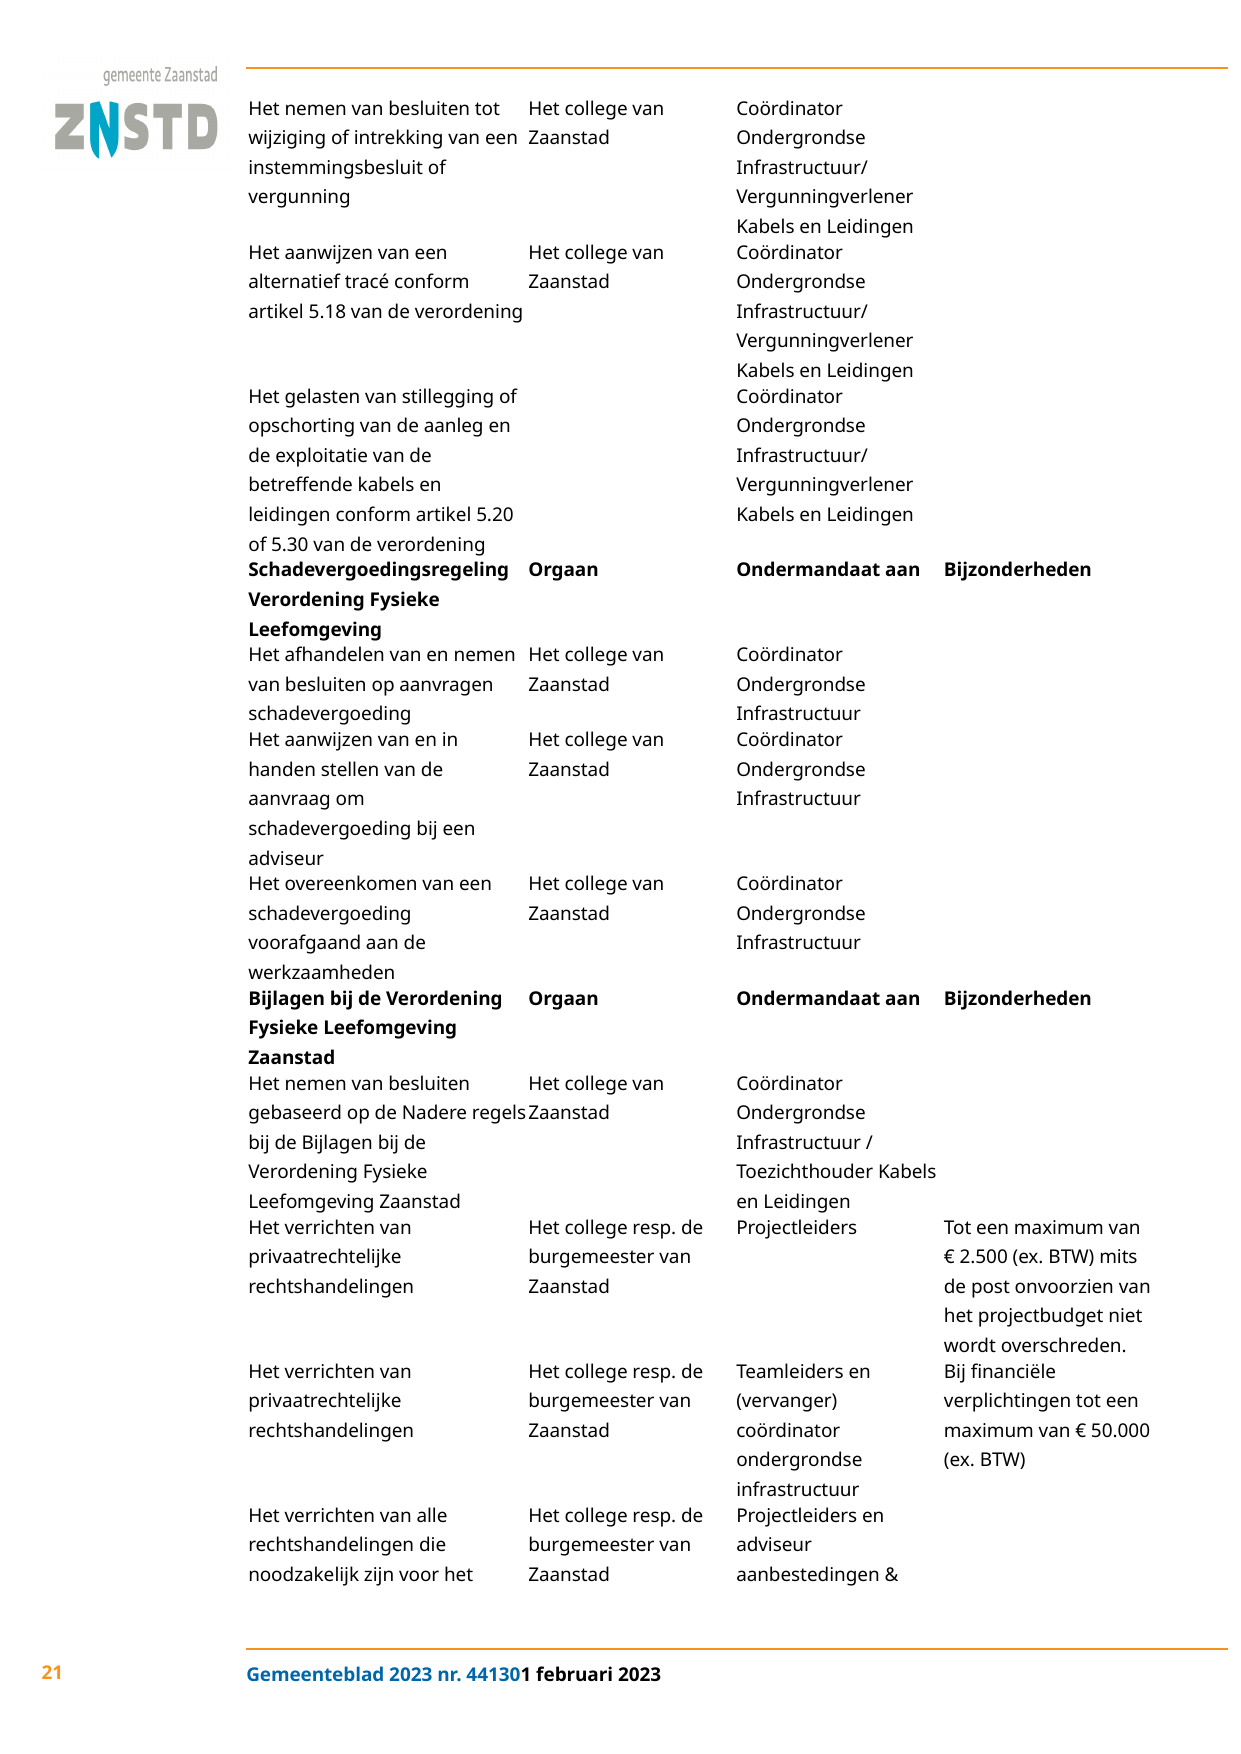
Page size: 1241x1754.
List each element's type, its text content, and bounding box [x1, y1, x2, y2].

table_cell Coördinator Ondergrondse Infrastructuur [736, 641, 944, 726]
table_cell [944, 1502, 1152, 1587]
table_cell [944, 95, 1152, 239]
table_cell Projectleiders en adviseur aanbestedingen & [736, 1502, 944, 1587]
table_cell Coördinator Ondergrondse Infrastructuur [736, 870, 944, 985]
table_cell Het college resp. de burgemeester van Zaanstad [528, 1502, 736, 1587]
table_cell Teamleiders en (vervanger) coördinator ondergrondse infrastructuur [736, 1358, 944, 1502]
table_cell Bijzonderheden [944, 985, 1152, 1070]
table_cell [944, 641, 1152, 726]
table_cell [944, 1070, 1152, 1214]
table_cell Het verrichten van privaatrechtelijke rechtshandelingen [248, 1358, 528, 1502]
table_cell Coördinator Ondergrondse Infrastructuur/ Vergunningverlener Kabels en Leidingen [736, 95, 944, 239]
table_cell [944, 870, 1152, 985]
table_cell Het gelasten van stillegging of opschorting van de aanleg en de exploitatie van de betreffende kabels en leidingen conform artikel 5.20 of 5.30 van de verordening [248, 383, 528, 557]
table_cell Het verrichten van alle rechtshandelingen die noodzakelijk zijn voor het [248, 1502, 528, 1587]
table_cell Orgaan [528, 985, 736, 1070]
table_cell Het aanwijzen van een alternatief tracé conform artikel 5.18 van de verordening [248, 239, 528, 383]
table_cell Bijzonderheden [944, 557, 1152, 641]
table_cell Coördinator Ondergrondse Infrastructuur / Toezichthouder Kabels en Leidingen [736, 1070, 944, 1214]
table_cell Het college van Zaanstad [528, 726, 736, 870]
table_cell Het college resp. de burgemeester van Zaanstad [528, 1214, 736, 1358]
table_cell Tot een maximum van € 2.500 (ex. BTW) mits de post onvoorzien van het projectbudget niet wordt overschreden. [944, 1214, 1152, 1358]
picture [41, 47, 231, 172]
table_cell [944, 383, 1152, 557]
table_cell Schadevergoedingsregeling Verordening Fysieke Leefomgeving [248, 557, 528, 641]
table_cell Ondermandaat aan [736, 557, 944, 641]
table_cell Bijlagen bij de Verordening Fysieke Leefomgeving Zaanstad [248, 985, 528, 1070]
table_cell Projectleiders [736, 1214, 944, 1358]
table_cell Het college van Zaanstad [528, 641, 736, 726]
table_cell Het college van Zaanstad [528, 870, 736, 985]
table_cell Ondermandaat aan [736, 985, 944, 1070]
table_cell Het overeenkomen van een schadevergoeding voorafgaand aan de werkzaamheden [248, 870, 528, 985]
table_cell Het afhandelen van en nemen van besluiten op aanvragen schadevergoeding [248, 641, 528, 726]
table_cell Coördinator Ondergrondse Infrastructuur/ Vergunningverlener Kabels en Leidingen [736, 383, 944, 557]
table_cell Het college van Zaanstad [528, 239, 736, 383]
table_cell Het college van Zaanstad [528, 1070, 736, 1214]
table_cell Het verrichten van privaatrechtelijke rechtshandelingen [248, 1214, 528, 1358]
table_cell Het nemen van besluiten tot wijziging of intrekking van een instemmingsbesluit of vergunning [248, 95, 528, 239]
table_cell [944, 239, 1152, 383]
table_cell Orgaan [528, 557, 736, 641]
table_cell Het college resp. de burgemeester van Zaanstad [528, 1358, 736, 1502]
table_cell Coördinator Ondergrondse Infrastructuur [736, 726, 944, 870]
table_cell [944, 726, 1152, 870]
table_cell Coördinator Ondergrondse Infrastructuur/ Vergunningverlener Kabels en Leidingen [736, 239, 944, 383]
table_cell Het nemen van besluiten gebaseerd op de Nadere regels bij de Bijlagen bij de Verordening Fysieke Leefomgeving Zaanstad [248, 1070, 528, 1214]
table_cell Het aanwijzen van en in handen stellen van de aanvraag om schadevergoeding bij een adviseur [248, 726, 528, 870]
table_cell Bij financiële verplichtingen tot een maximum van € 50.000 (ex. BTW) [944, 1358, 1152, 1502]
table_cell [528, 383, 736, 557]
table_cell Het college van Zaanstad [528, 95, 736, 239]
